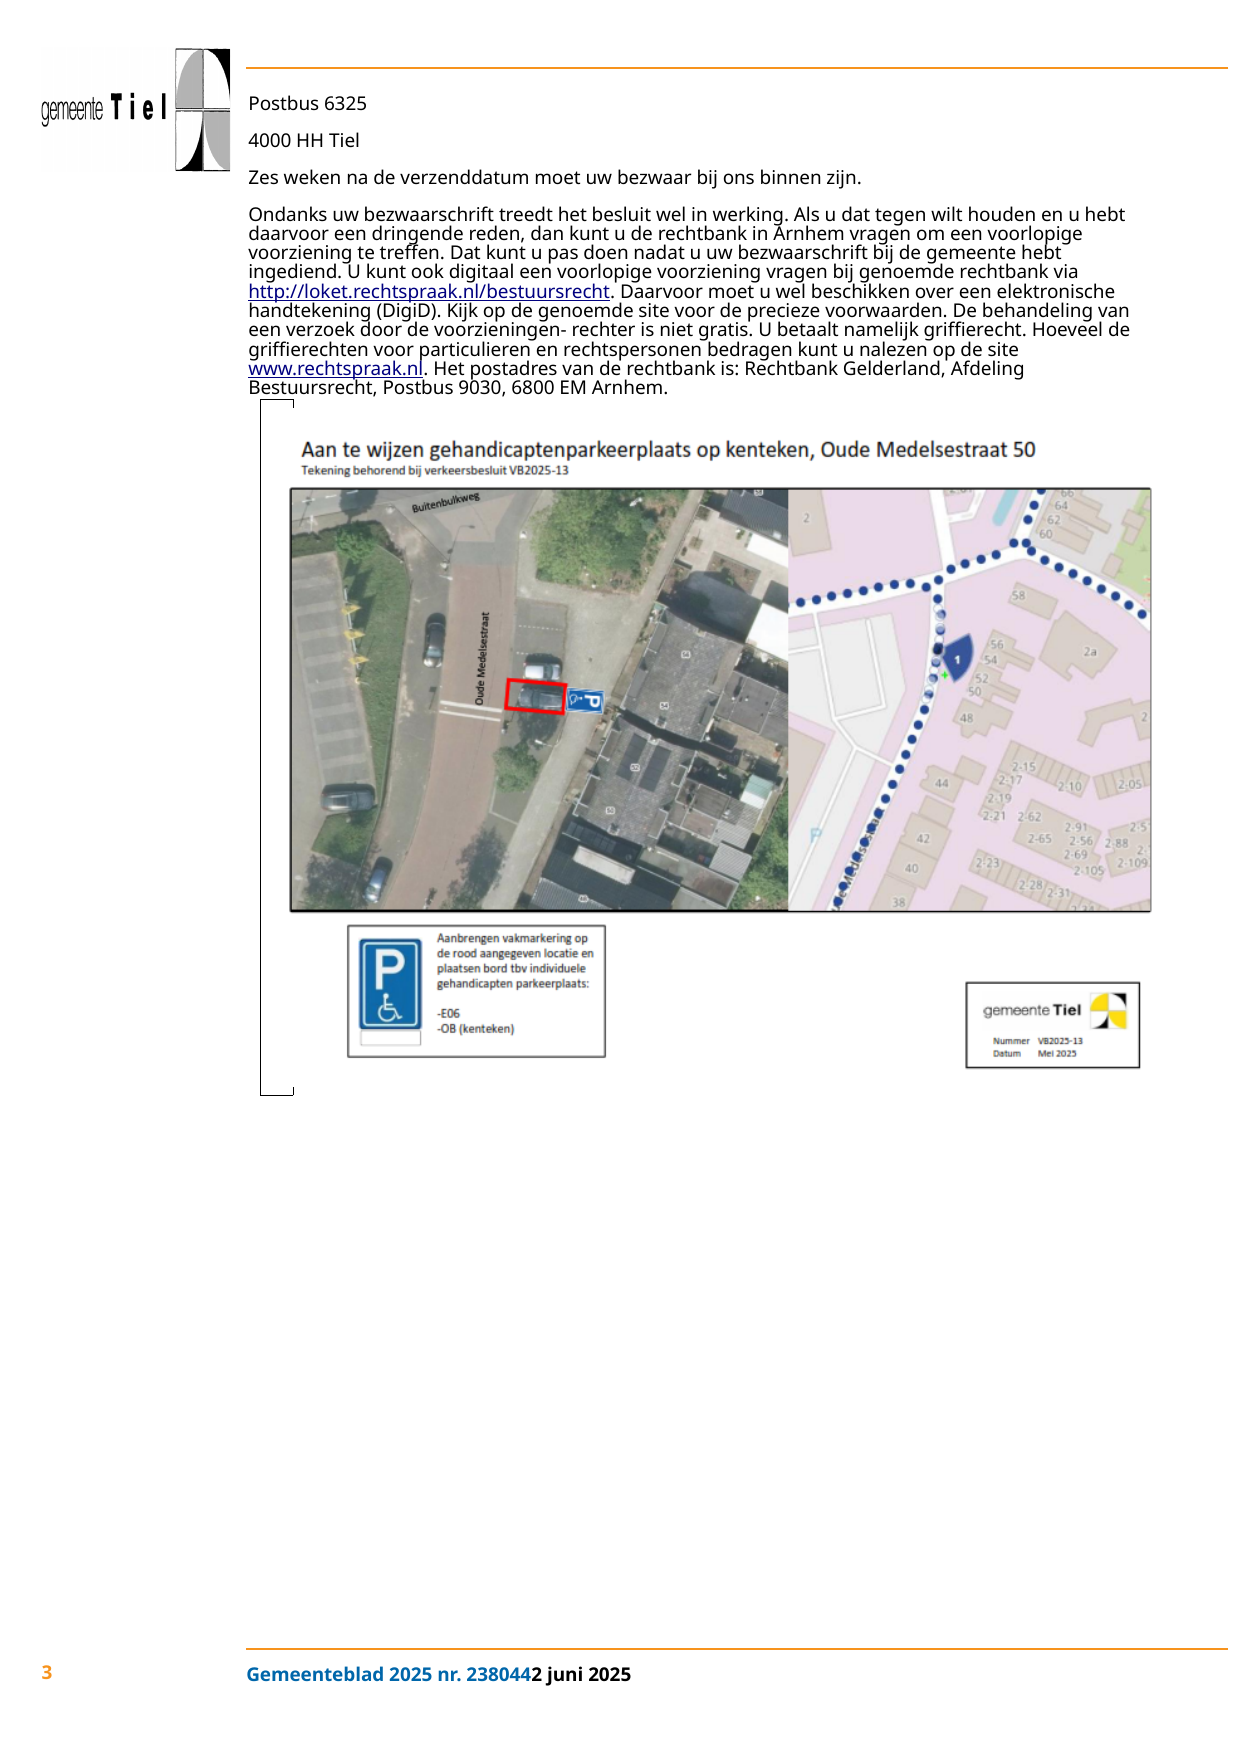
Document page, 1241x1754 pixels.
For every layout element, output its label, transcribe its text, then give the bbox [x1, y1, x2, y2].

picture [41, 47, 231, 172]
text Ondanks uw bezwaarschrift treedt het besluit wel in werking. Als u dat tegen wilt houden en u hebt daarvoor een dringende reden, dan kunt u de rechtbank in Arnhem vragen om een voorlopige voorziening te treffen. Dat kunt u pas doen nadat u uw bezwaarschrift bij de gemeente hebt ingediend. U kunt ook digitaal een voorlopige voorziening vragen bij genoemde rechtbank via http://loket.rechtspraak.nl/bestuursrecht. Daarvoor moet u wel beschikken over een elektronische handtekening (DigiD). Kijk op de genoemde site voor de precieze voorwaarden. De behandeling van een verzoek door de voorzieningen- rechter is niet gratis. U betaalt namelijk griffierecht. Hoeveel de griffierechten voor particulieren en rechtspersonen bedragen kunt u nalezen op de site www.rechtspraak.nl. Het postadres van de rechtbank is: Rechtbank Gelderland, Afdeling Bestuursrecht, Postbus 9030, 6800 EM Arnhem. [248, 206, 1152, 398]
text Zes weken na de verzenddatum moet uw bezwaar bij ons binnen zijn. [248, 169, 1152, 188]
text 4000 HH Tiel [248, 132, 1152, 151]
picture [268, 408, 1173, 1087]
text Postbus 6325 [248, 95, 1152, 114]
